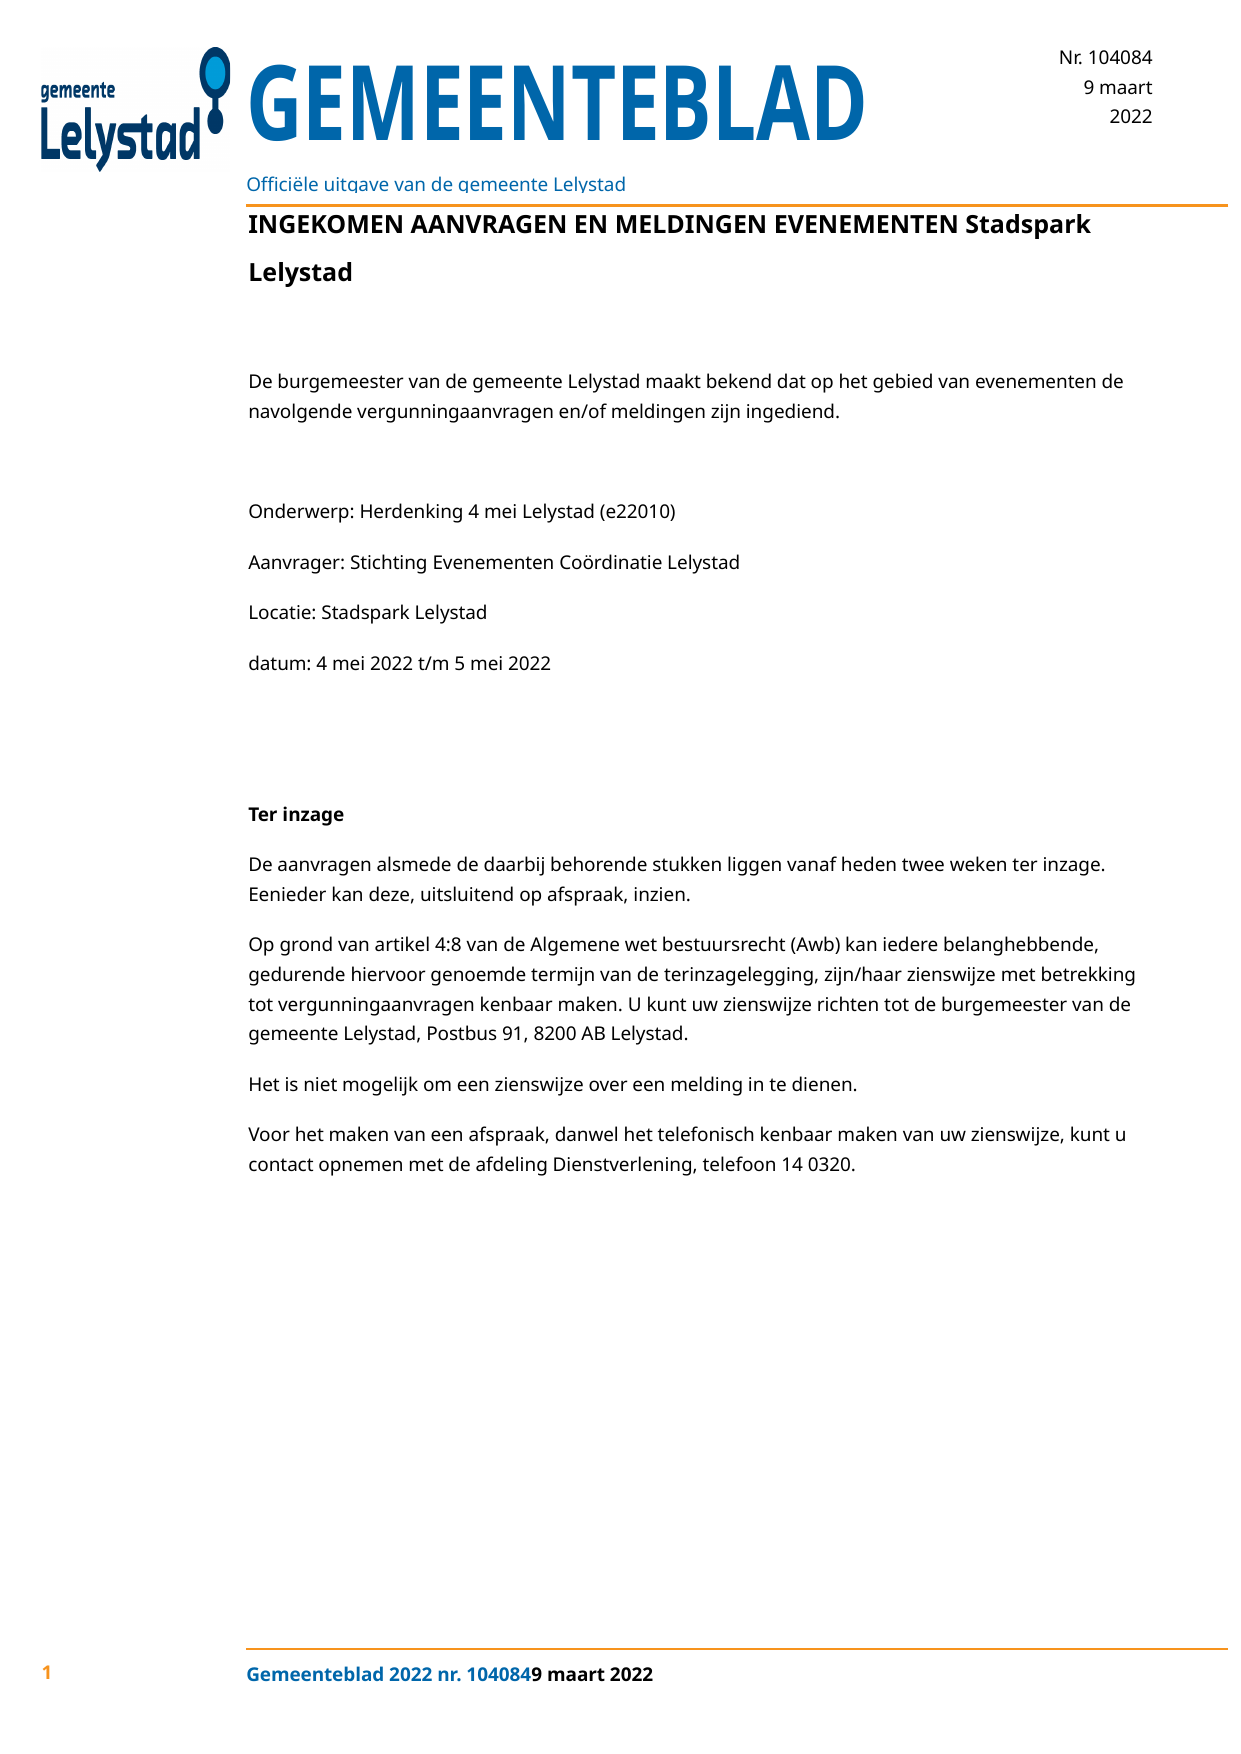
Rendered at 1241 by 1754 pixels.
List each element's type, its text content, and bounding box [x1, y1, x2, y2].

text Het is niet mogelijk om een zienswijze over een melding in te dienen. [248, 1071, 1152, 1097]
text Locatie: Stadspark Lelystad [248, 599, 1152, 625]
text Aanvrager: Stichting Evenementen Coördinatie Lelystad [248, 549, 1152, 575]
text Ter inzage [248, 801, 1152, 827]
text De aanvragen alsmede de daarbij behorende stukken liggen vanaf heden twee weken ter inzage. Eenieder kan deze, uitsluitend op afspraak, inzien. [248, 852, 1152, 907]
text INGEKOMEN AANVRAGEN EN MELDINGEN EVENEMENTEN Stadspark Lelystad [248, 207, 1152, 288]
text Voor het maken van een afspraak, danwel het telefonisch kenbaar maken van uw zienswijze, kunt u contact opnemen met de afdeling Dienstverlening, telefoon 14 0320. [248, 1121, 1152, 1177]
text datum: 4 mei 2022 t/m 5 mei 2022 [248, 650, 1152, 676]
picture [41, 47, 231, 172]
text Onderwerp: Herdenking 4 mei Lelystad (e22010) [248, 499, 1152, 524]
text Op grond van artikel 4:8 van de Algemene wet bestuursrecht (Awb) kan iedere belanghebbende, gedurende hiervoor genoemde termijn van de terinzagelegging, zijn/haar zienswijze met betrekking tot vergunningaanvragen kenbaar maken. U kunt uw zienswijze richten tot de burgemeester van de gemeente Lelystad, Postbus 91, 8200 AB Lelystad. [248, 932, 1152, 1046]
text De burgemeester van de gemeente Lelystad maakt bekend dat op het gebied van evenementen de navolgende vergunningaanvragen en/of meldingen zijn ingediend. [248, 368, 1152, 424]
